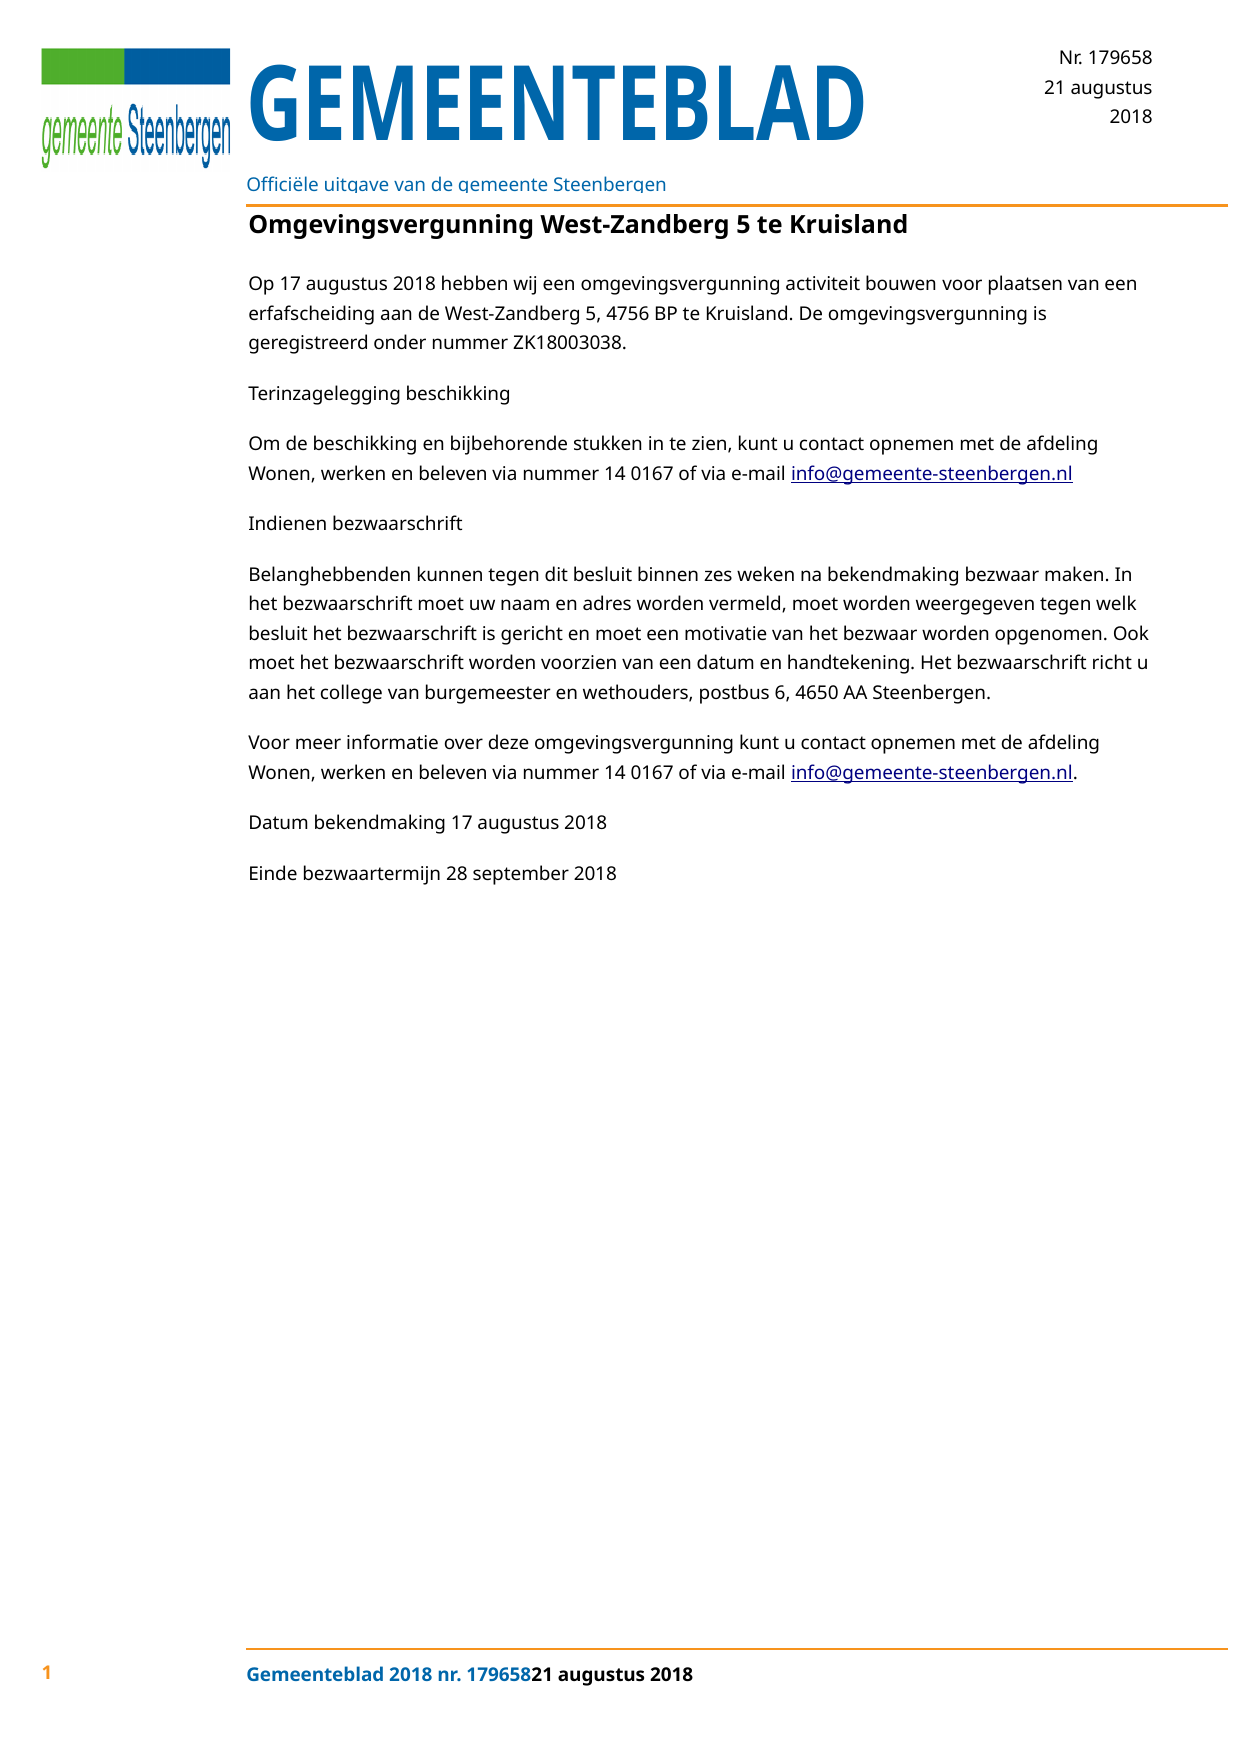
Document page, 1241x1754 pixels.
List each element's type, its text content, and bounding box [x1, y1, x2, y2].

text Terinzagelegging beschikking [248, 380, 1152, 406]
text Indienen bezwaarschrift [248, 510, 1152, 536]
text Voor meer informatie over deze omgevingsvergunning kunt u contact opnemen met de afdeling Wonen, werken en beleven via nummer 14 0167 of via e-mail info@gemeente-steenbergen.nl. [248, 729, 1152, 785]
text Omgevingsvergunning West-Zandberg 5 te Kruisland [248, 207, 1152, 241]
text Om de beschikking en bijbehorende stukken in te zien, kunt u contact opnemen met de afdeling Wonen, werken en beleven via nummer 14 0167 of via e-mail info@gemeente-steenbergen.nl [248, 430, 1152, 486]
text Op 17 augustus 2018 hebben wij een omgevingsvergunning activiteit bouwen voor plaatsen van een erfafscheiding aan de West-Zandberg 5, 4756 BP te Kruisland. De omgevingsvergunning is geregistreerd onder nummer ZK18003038. [248, 270, 1152, 355]
picture [41, 47, 231, 172]
text Belanghebbenden kunnen tegen dit besluit binnen zes weken na bekendmaking bezwaar maken. In het bezwaarschrift moet uw naam en adres worden vermeld, moet worden weergegeven tegen welk besluit het bezwaarschrift is gericht en moet een motivatie van het bezwaar worden opgenomen. Ook moet het bezwaarschrift worden voorzien van een datum en handtekening. Het bezwaarschrift richt u aan het college van burgemeester en wethouders, postbus 6, 4650 AA Steenbergen. [248, 561, 1152, 705]
text Einde bezwaartermijn 28 september 2018 [248, 860, 1152, 886]
text Datum bekendmaking 17 augustus 2018 [248, 809, 1152, 835]
